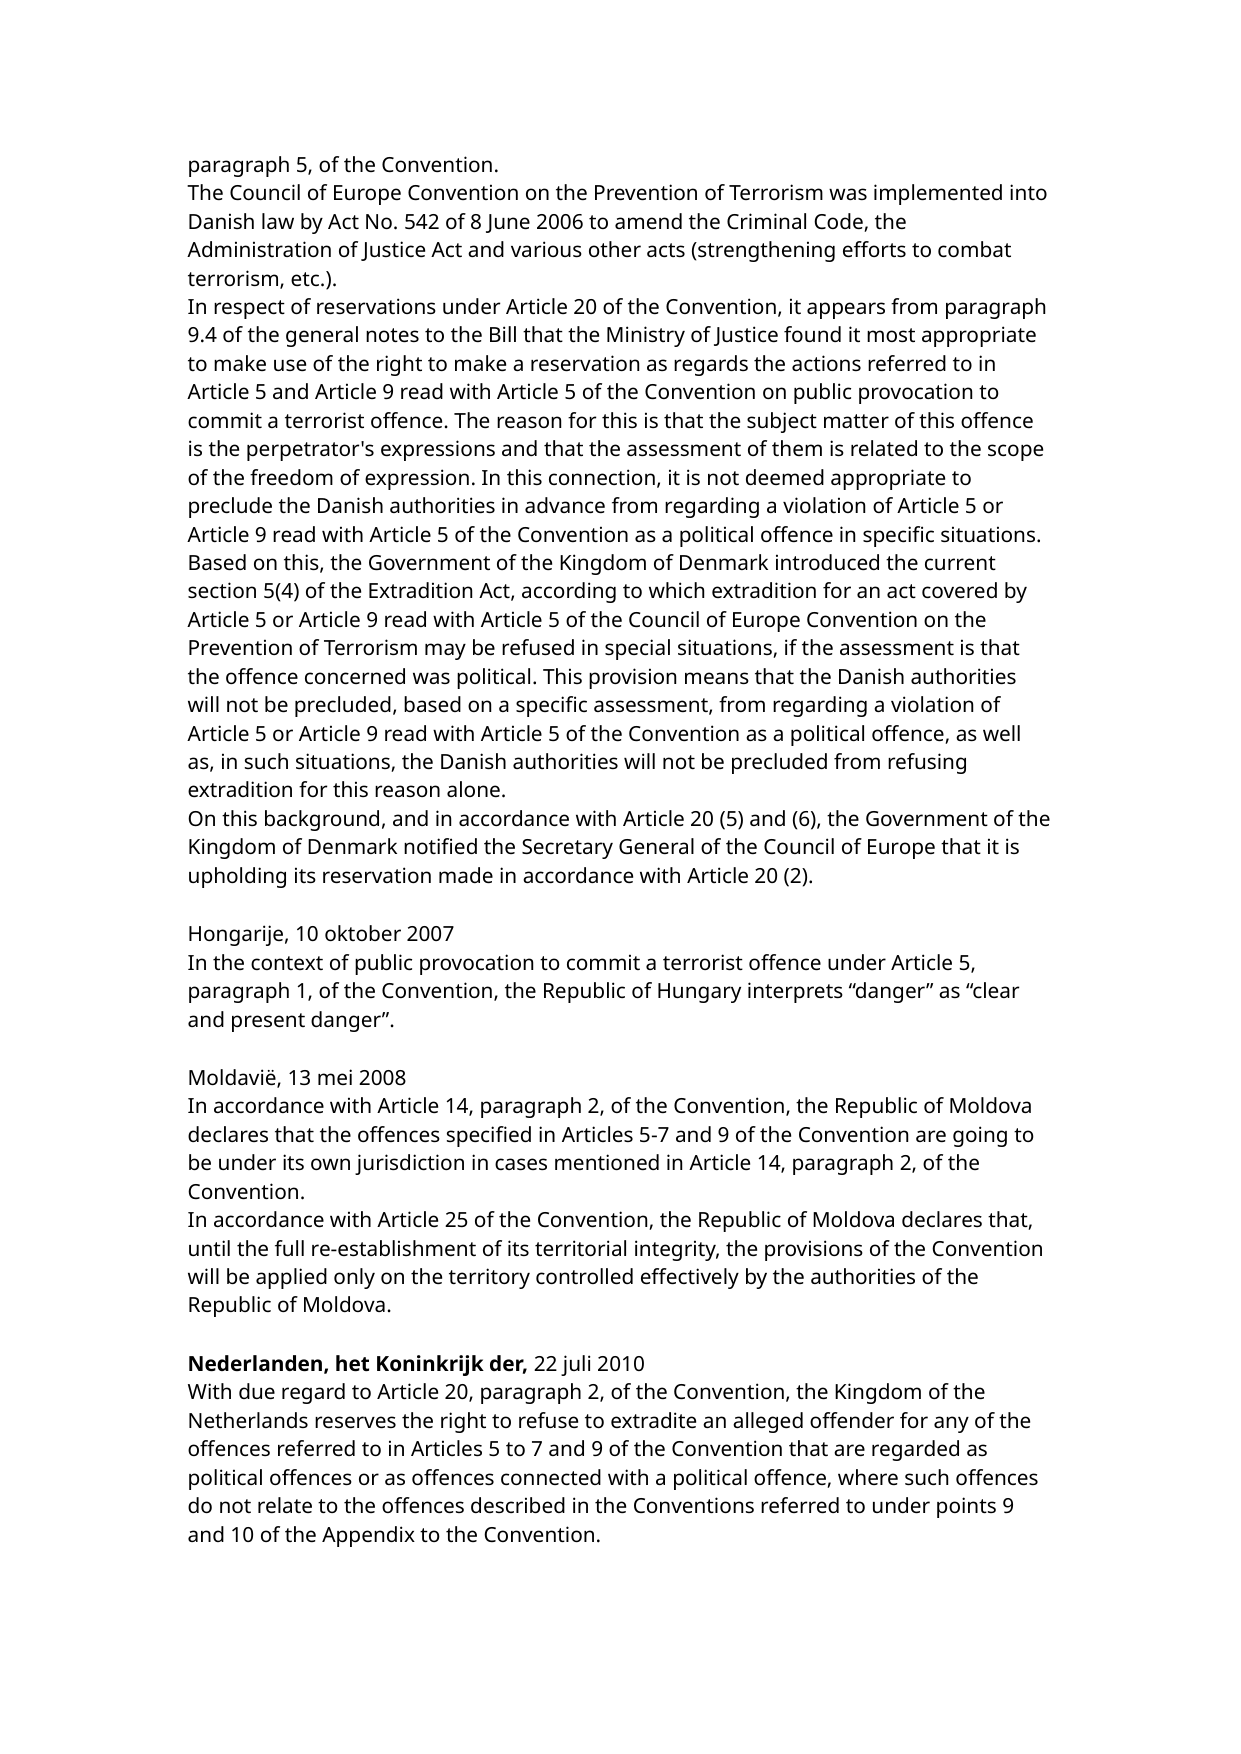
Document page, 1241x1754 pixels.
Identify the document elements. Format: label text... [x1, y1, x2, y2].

text Based on this, the Government of the Kingdom of Denmark introduced the current section 5(4) of the Extradition Act, according to which extradition for an act covered by Article 5 or Article 9 read with Article 5 of the Council of Europe Convention on the Prevention of Terrorism may be refused in special situations, if the assessment is that the offence concerned was political. This provision means that the Danish authorities will not be precluded, based on a specific assessment, from regarding a violation of Article 5 or Article 9 read with Article 5 of the Convention as a political offence, as well as, in such situations, the Danish authorities will not be precluded from refusing extradition for this reason alone. [187, 548, 1053, 804]
text On this background, and in accordance with Article 20 (5) and (6), the Government of the Kingdom of Denmark notified the Secretary General of the Council of Europe that it is upholding its reservation made in accordance with Article 20 (2). [187, 804, 1053, 889]
text Moldavië, 13 mei 2008 [187, 1063, 1053, 1092]
text Nederlanden, het Koninkrijk der, 22 juli 2010 [187, 1349, 1053, 1377]
text In accordance with Article 25 of the Convention, the Republic of Moldova declares that, until the full re-establishment of its territorial integrity, the provisions of the Convention will be applied only on the territory controlled effectively by the authorities of the Republic of Moldova. [187, 1205, 1053, 1319]
text In respect of reservations under Article 20 of the Convention, it appears from paragraph 9.4 of the general notes to the Bill that the Ministry of Justice found it most appropriate to make use of the right to make a reservation as regards the actions referred to in Article 5 and Article 9 read with Article 5 of the Convention on public provocation to commit a terrorist offence. The reason for this is that the subject matter of this offence is the perpetrator's expressions and that the assessment of them is related to the scope of the freedom of expression. In this connection, it is not deemed appropriate to preclude the Danish authorities in advance from regarding a violation of Article 5 or Article 9 read with Article 5 of the Convention as a political offence in specific situations. [187, 292, 1053, 548]
text In accordance with Article 14, paragraph 2, of the Convention, the Republic of Moldova declares that the offences specified in Articles 5-7 and 9 of the Convention are going to be under its own jurisdiction in cases mentioned in Article 14, paragraph 2, of the Convention. [187, 1092, 1053, 1205]
text The Council of Europe Convention on the Prevention of Terrorism was implemented into Danish law by Act No. 542 of 8 June 2006 to amend the Criminal Code, the Administration of Justice Act and various other acts (strengthening efforts to combat terrorism, etc.). [187, 178, 1053, 292]
text paragraph 5, of the Convention. [187, 150, 1053, 178]
text With due regard to Article 20, paragraph 2, of the Convention, the Kingdom of the Netherlands reserves the right to refuse to extradite an alleged offender for any of the offences referred to in Articles 5 to 7 and 9 of the Convention that are regarded as political offences or as offences connected with a political offence, where such offences do not relate to the offences described in the Conventions referred to under points 9 and 10 of the Appendix to the Convention. [187, 1377, 1053, 1548]
text In the context of public provocation to commit a terrorist offence under Article 5, paragraph 1, of the Convention, the Republic of Hungary interprets “danger” as “clear and present danger”. [187, 948, 1053, 1033]
text Hongarije, 10 oktober 2007 [187, 919, 1053, 948]
